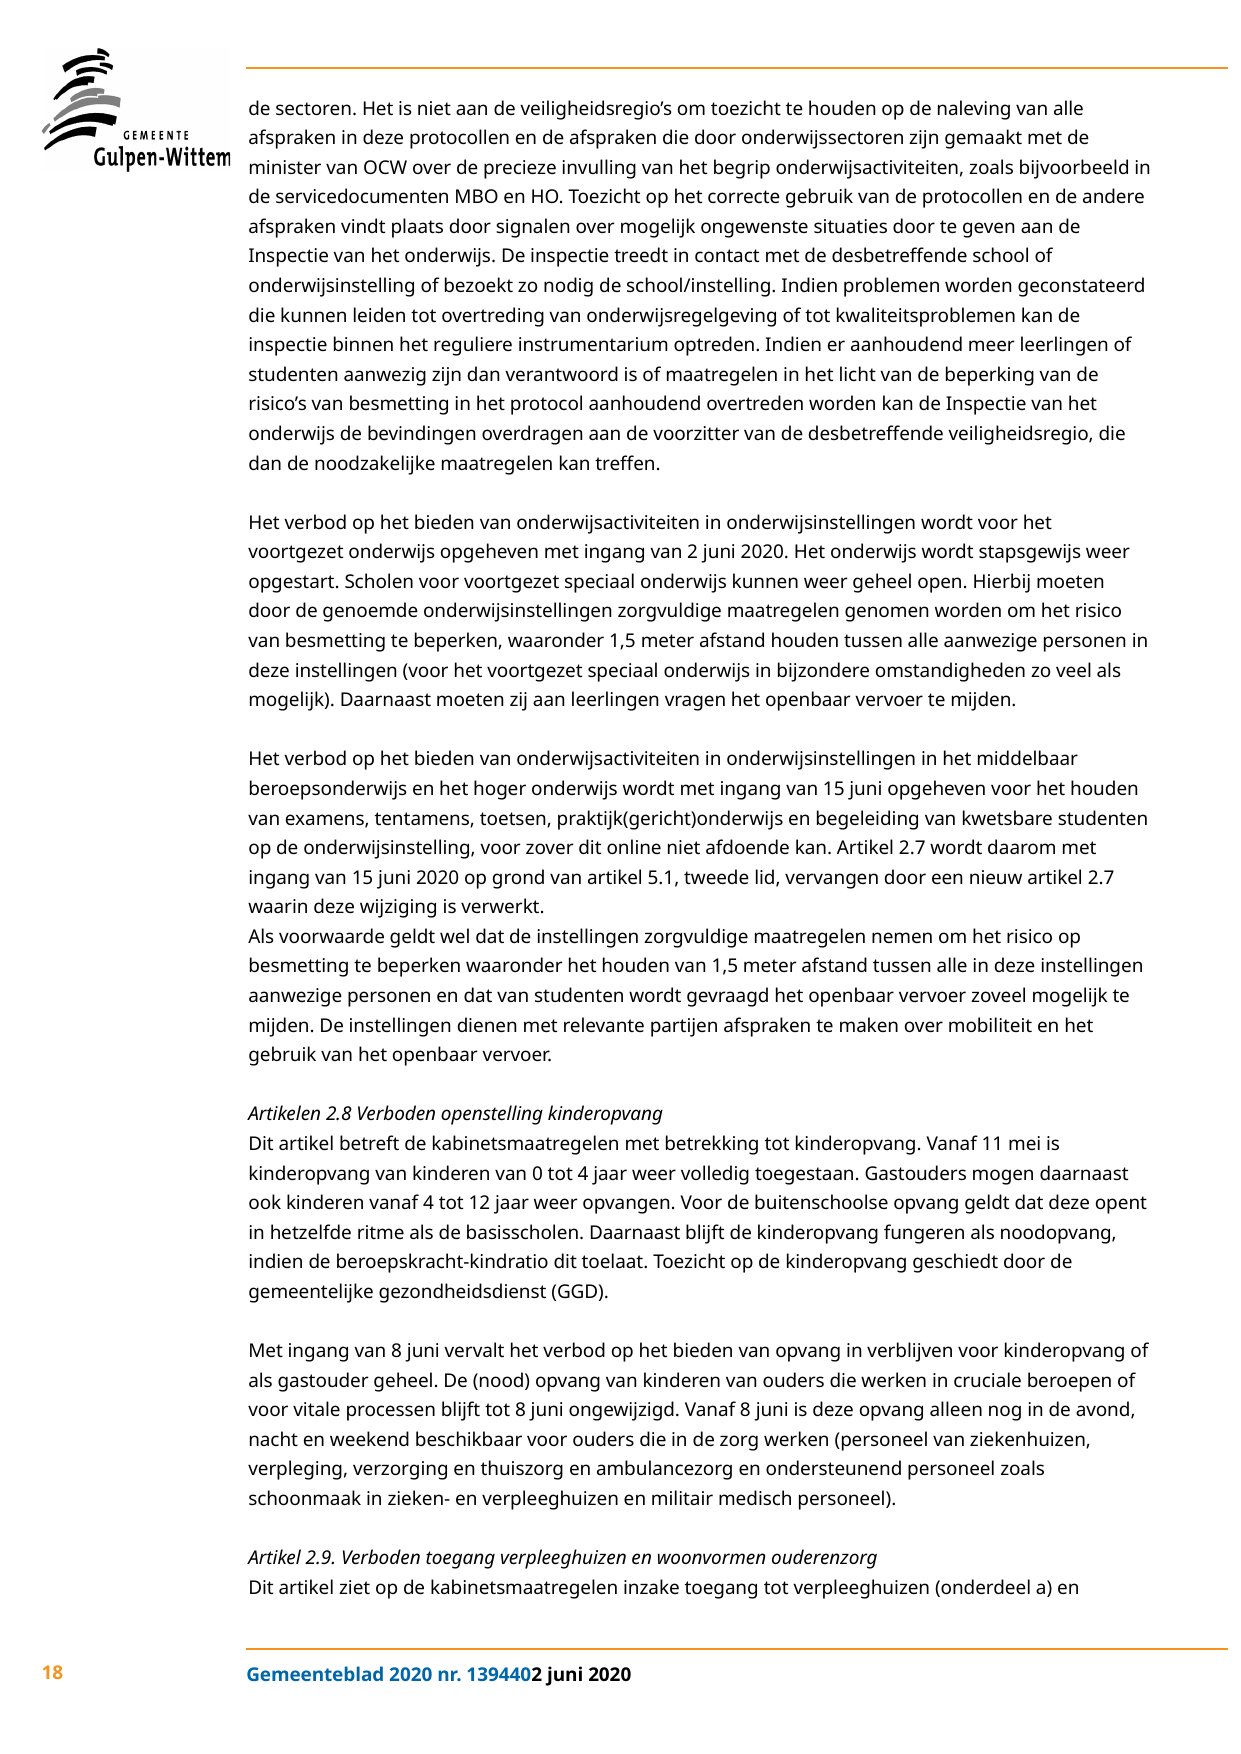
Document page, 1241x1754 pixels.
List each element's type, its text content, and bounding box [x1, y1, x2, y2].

picture [41, 47, 231, 172]
text Met ingang van 8 juni vervalt het verbod op het bieden van opvang in verblijven voor kinderopvang of als gastouder geheel. De (nood) opvang van kinderen van ouders die werken in cruciale beroepen of voor vitale processen blijft tot 8 juni ongewijzigd. Vanaf 8 juni is deze opvang alleen nog in de avond, nacht en weekend beschikbaar voor ouders die in de zorg werken (personeel van ziekenhuizen, verpleging, verzorging en thuiszorg en ambulancezorg en ondersteunend personeel zoals schoonmaak in zieken- en verpleeghuizen en militair medisch personeel). [248, 1337, 1152, 1511]
text Dit artikel betreft de kabinetsmaatregelen met betrekking tot kinderopvang. Vanaf 11 mei is kinderopvang van kinderen van 0 tot 4 jaar weer volledig toegestaan. Gastouders mogen daarnaast ook kinderen vanaf 4 tot 12 jaar weer opvangen. Voor de buitenschoolse opvang geldt dat deze opent in hetzelfde ritme als de basisscholen. Daarnaast blijft de kinderopvang fungeren als noodopvang, indien de beroepskracht-kindratio dit toelaat. Toezicht op de kinderopvang geschiedt door de gemeentelijke gezondheidsdienst (GGD). [248, 1130, 1152, 1304]
text Als voorwaarde geldt wel dat de instellingen zorgvuldige maatregelen nemen om het risico op besmetting te beperken waaronder het houden van 1,5 meter afstand tussen alle in deze instellingen aanwezige personen en dat van studenten wordt gevraagd het openbaar vervoer zoveel mogelijk te mijden. De instellingen dienen met relevante partijen afspraken te maken over mobiliteit en het gebruik van het openbaar vervoer. [248, 923, 1152, 1067]
text Dit artikel ziet op de kabinetsmaatregelen inzake toegang tot verpleeghuizen (onderdeel a) en [248, 1574, 1152, 1600]
text Artikel 2.9. Verboden toegang verpleeghuizen en woonvormen ouderenzorg [248, 1544, 1152, 1570]
text Artikelen 2.8 Verboden openstelling kinderopvang [248, 1101, 1152, 1126]
text Het verbod op het bieden van onderwijsactiviteiten in onderwijsinstellingen wordt voor het voortgezet onderwijs opgeheven met ingang van 2 juni 2020. Het onderwijs wordt stapsgewijs weer opgestart. Scholen voor voortgezet speciaal onderwijs kunnen weer geheel open. Hierbij moeten door de genoemde onderwijsinstellingen zorgvuldige maatregelen genomen worden om het risico van besmetting te beperken, waaronder 1,5 meter afstand houden tussen alle aanwezige personen in deze instellingen (voor het voortgezet speciaal onderwijs in bijzondere omstandigheden zo veel als mogelijk). Daarnaast moeten zij aan leerlingen vragen het openbaar vervoer te mijden. [248, 509, 1152, 712]
text de sectoren. Het is niet aan de veiligheidsregio’s om toezicht te houden op de naleving van alle afspraken in deze protocollen en de afspraken die door onderwijssectoren zijn gemaakt met de minister van OCW over de precieze invulling van het begrip onderwijsactiviteiten, zoals bijvoorbeeld in de servicedocumenten MBO en HO. Toezicht op het correcte gebruik van de protocollen en de andere afspraken vindt plaats door signalen over mogelijk ongewenste situaties door te geven aan de Inspectie van het onderwijs. De inspectie treedt in contact met de desbetreffende school of onderwijsinstelling of bezoekt zo nodig de school/instelling. Indien problemen worden geconstateerd die kunnen leiden tot overtreding van onderwijsregelgeving of tot kwaliteitsproblemen kan de inspectie binnen het reguliere instrumentarium optreden. Indien er aanhoudend meer leerlingen of studenten aanwezig zijn dan verantwoord is of maatregelen in het licht van de beperking van de risico’s van besmetting in het protocol aanhoudend overtreden worden kan de Inspectie van het onderwijs de bevindingen overdragen aan de voorzitter van de desbetreffende veiligheidsregio, die dan de noodzakelijke maatregelen kan treffen. [248, 95, 1152, 476]
text Het verbod op het bieden van onderwijsactiviteiten in onderwijsinstellingen in het middelbaar beroepsonderwijs en het hoger onderwijs wordt met ingang van 15 juni opgeheven voor het houden van examens, tentamens, toetsen, praktijk(gericht)onderwijs en begeleiding van kwetsbare studenten op de onderwijsinstelling, voor zover dit online niet afdoende kan. Artikel 2.7 wordt daarom met ingang van 15 juni 2020 op grond van artikel 5.1, tweede lid, vervangen door een nieuw artikel 2.7 waarin deze wijziging is verwerkt. [248, 746, 1152, 919]
